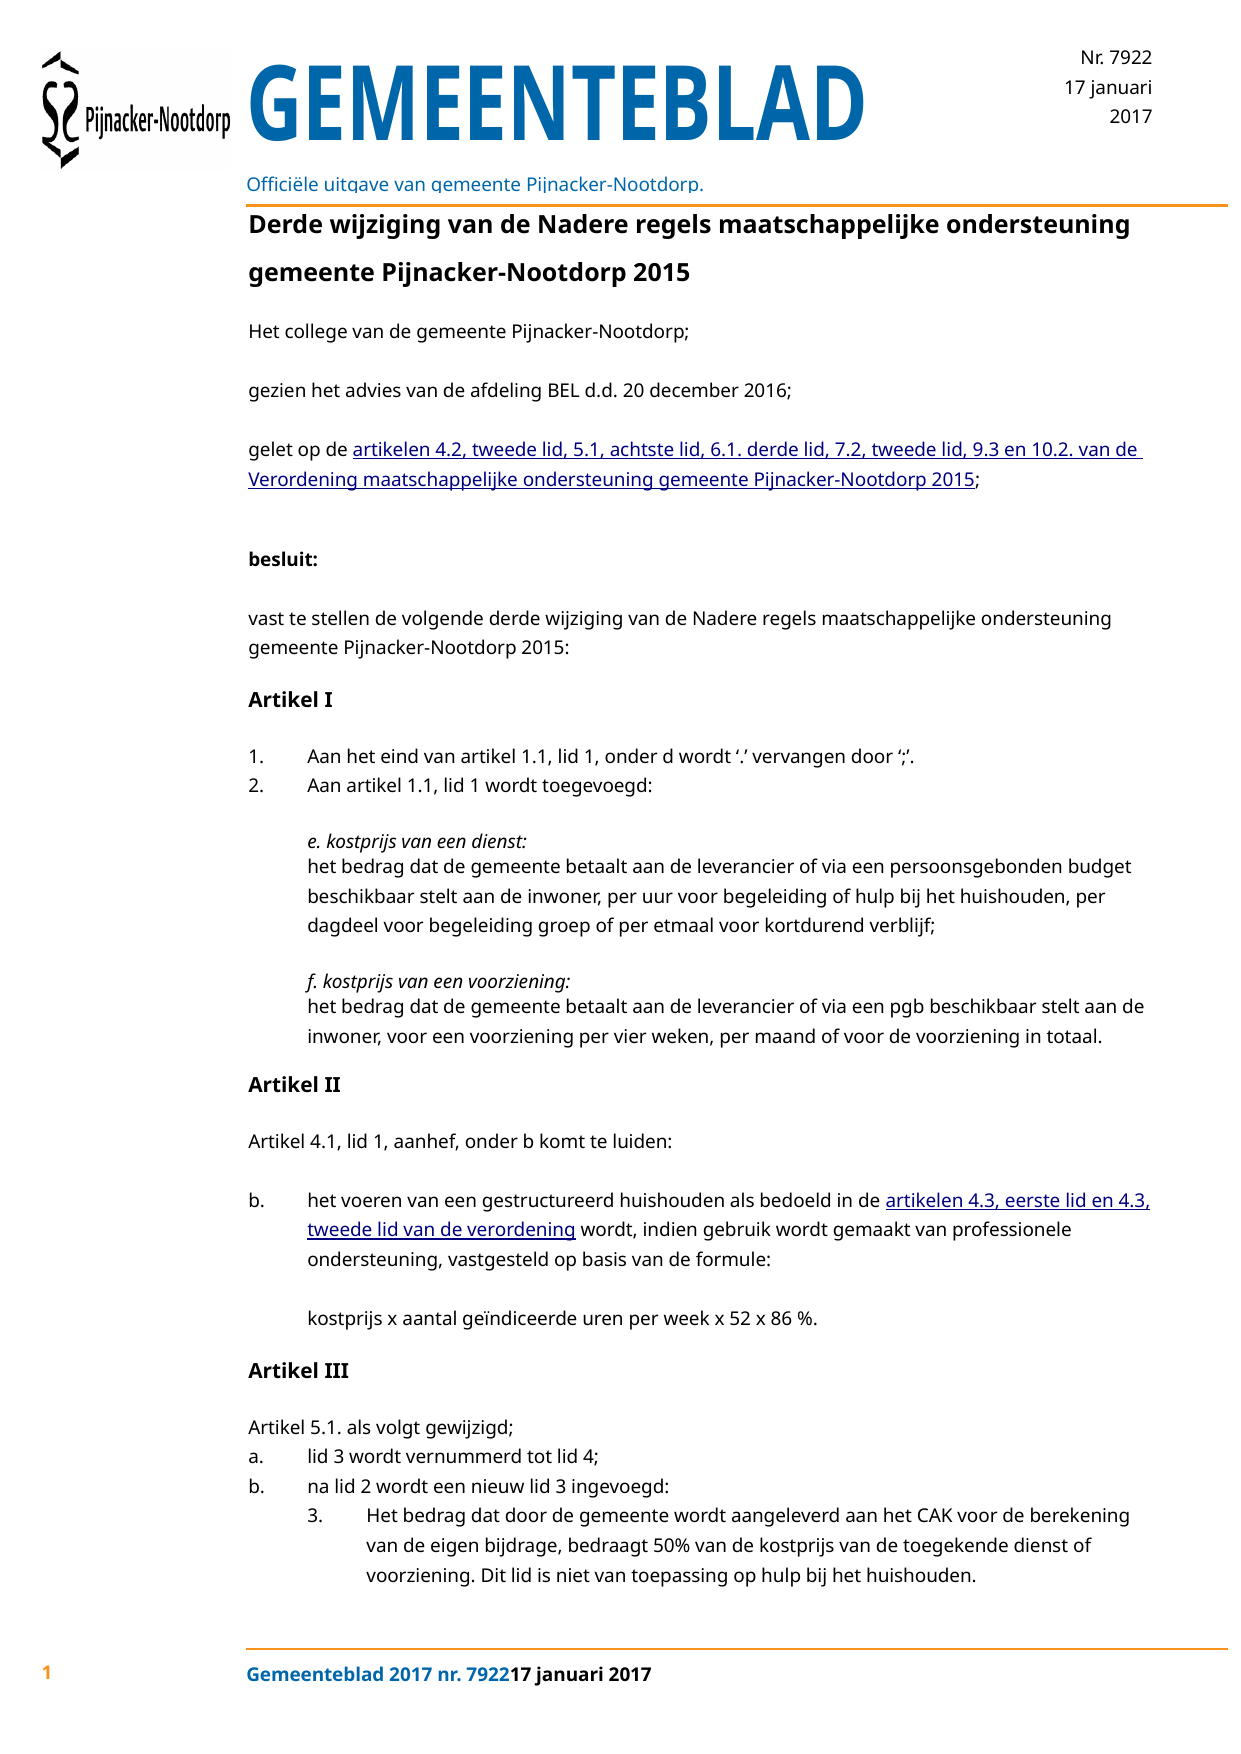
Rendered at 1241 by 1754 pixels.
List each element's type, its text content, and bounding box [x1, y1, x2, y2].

text Artikel III [248, 1356, 1152, 1384]
text Artikel II [248, 1070, 1152, 1098]
list Het bedrag dat door de gemeente wordt aangeleverd aan het CAK voor de berekening van de eigen bijdrage, bedraagt 50% van de kostprijs van de toegekende dienst of voorziening. Dit lid is niet van toepassing op hulp bij het huishouden. [307, 1503, 1152, 1587]
picture [41, 47, 231, 172]
list e. kostprijs van een dienst: [307, 828, 1150, 853]
list het bedrag dat de gemeente betaalt aan de leverancier of via een persoonsgebonden budget beschikbaar stelt aan de inwoner, per uur voor begeleiding of hulp bij het huishouden, per dagdeel voor begeleiding groep of per etmaal voor kortdurend verblijf; [307, 853, 1150, 938]
text Artikel 5.1. als volgt gewijzigd; [248, 1414, 1152, 1439]
list het voeren van een gestructureerd huishouden als bedoeld in de artikelen 4.3, eerste lid en 4.3, tweede lid van de verordening wordt, indien gebruik wordt gemaakt van professionele ondersteuning, vastgesteld op basis van de formule: [248, 1187, 1152, 1272]
text gezien het advies van de afdeling BEL d.d. 20 december 2016; [248, 377, 1152, 403]
text Het college van de gemeente Pijnacker-Nootdorp; [248, 318, 1152, 344]
list Aan het eind van artikel 1.1, lid 1, onder d wordt ‘.’ vervangen door ‘;’. [248, 743, 1152, 769]
text Artikel I [248, 685, 1152, 713]
list Aan artikel 1.1, lid 1 wordt toegevoegd: [248, 772, 1152, 798]
text Derde wijziging van de Nadere regels maatschappelijke ondersteuning gemeente Pijnacker-Nootdorp 2015 [248, 207, 1152, 288]
text gelet op de artikelen 4.2, tweede lid, 5.1, achtste lid, 6.1. derde lid, 7.2, tweede lid, 9.3 en 10.2. van de Verordening maatschappelijke ondersteuning gemeente Pijnacker-Nootdorp 2015; [248, 436, 1152, 492]
list het bedrag dat de gemeente betaalt aan de leverancier of via een pgb beschikbaar stelt aan de inwoner, voor een voorziening per vier weken, per maand of voor de voorziening in totaal. [307, 994, 1150, 1049]
list kostprijs x aantal geïndiceerde uren per week x 52 x 86 %. [248, 1305, 1152, 1331]
text vast te stellen de volgende derde wijziging van de Nadere regels maatschappelijke ondersteuning gemeente Pijnacker-Nootdorp 2015: [248, 605, 1152, 660]
text besluit: [248, 546, 1152, 571]
text Artikel 4.1, lid 1, aanhef, onder b komt te luiden: [248, 1128, 1152, 1154]
list na lid 2 wordt een nieuw lid 3 ingevoegd: [248, 1473, 1152, 1499]
list f. kostprijs van een voorziening: [307, 968, 1150, 994]
list lid 3 wordt vernummerd tot lid 4; [248, 1443, 1152, 1469]
